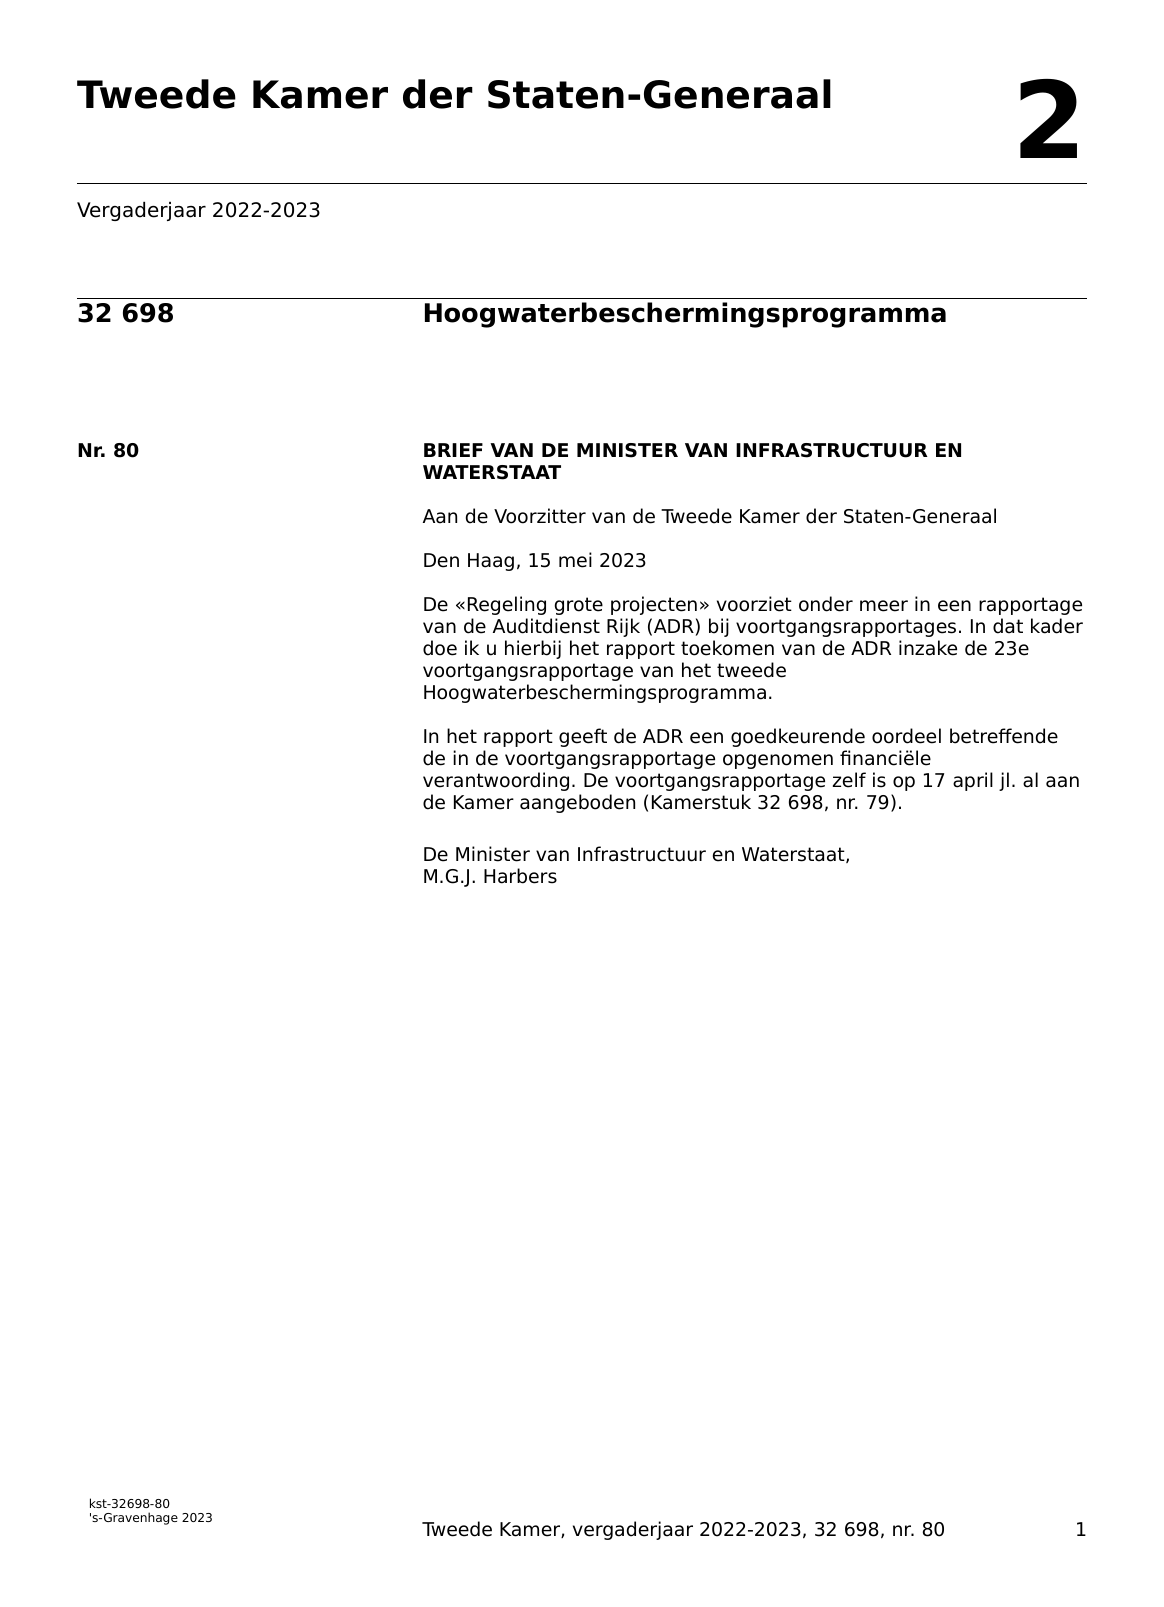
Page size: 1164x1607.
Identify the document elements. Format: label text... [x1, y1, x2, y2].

text De «Regeling grote projecten» voorziet onder meer in een rapportage van de Auditdienst Rijk (ADR) bij voortgangsrapportages. In dat kader doe ik u hierbij het rapport toekomen van de ADR inzake de 23e voortgangsrapportage van het tweede Hoogwaterbeschermingsprogramma. [422, 594, 1087, 704]
text kst-32698-80 [88, 1497, 323, 1511]
subtitle Nr. 80 BRIEF VAN DE MINISTER VAN INFRASTRUCTUUR EN WATERSTAAT [77, 440, 1087, 484]
table_header 2 [886, 59, 1087, 183]
text Aan de Voorzitter van de Tweede Kamer der Staten-Generaal [422, 506, 1087, 528]
text In het rapport geeft de ADR een goedkeurende oordeel betreffende de in de voortgangsrapportage opgenomen financiële verantwoording. De voortgangsrapportage zelf is op 17 april jl. al aan de Kamer aangeboden (Kamerstuk 32 698, nr. 79). [422, 726, 1087, 814]
subtitle 32 698 Hoogwaterbeschermingsprogramma [77, 299, 1087, 329]
table_header Tweede Kamer der Staten-Generaal [77, 59, 886, 183]
text Den Haag, 15 mei 2023 [422, 550, 1087, 572]
text 's-Gravenhage 2023 [88, 1511, 323, 1525]
table_cell Vergaderjaar 2022-2023 [77, 184, 1087, 298]
text De Minister van Infrastructuur en Waterstaat, M.G.J. Harbers [422, 844, 1087, 888]
